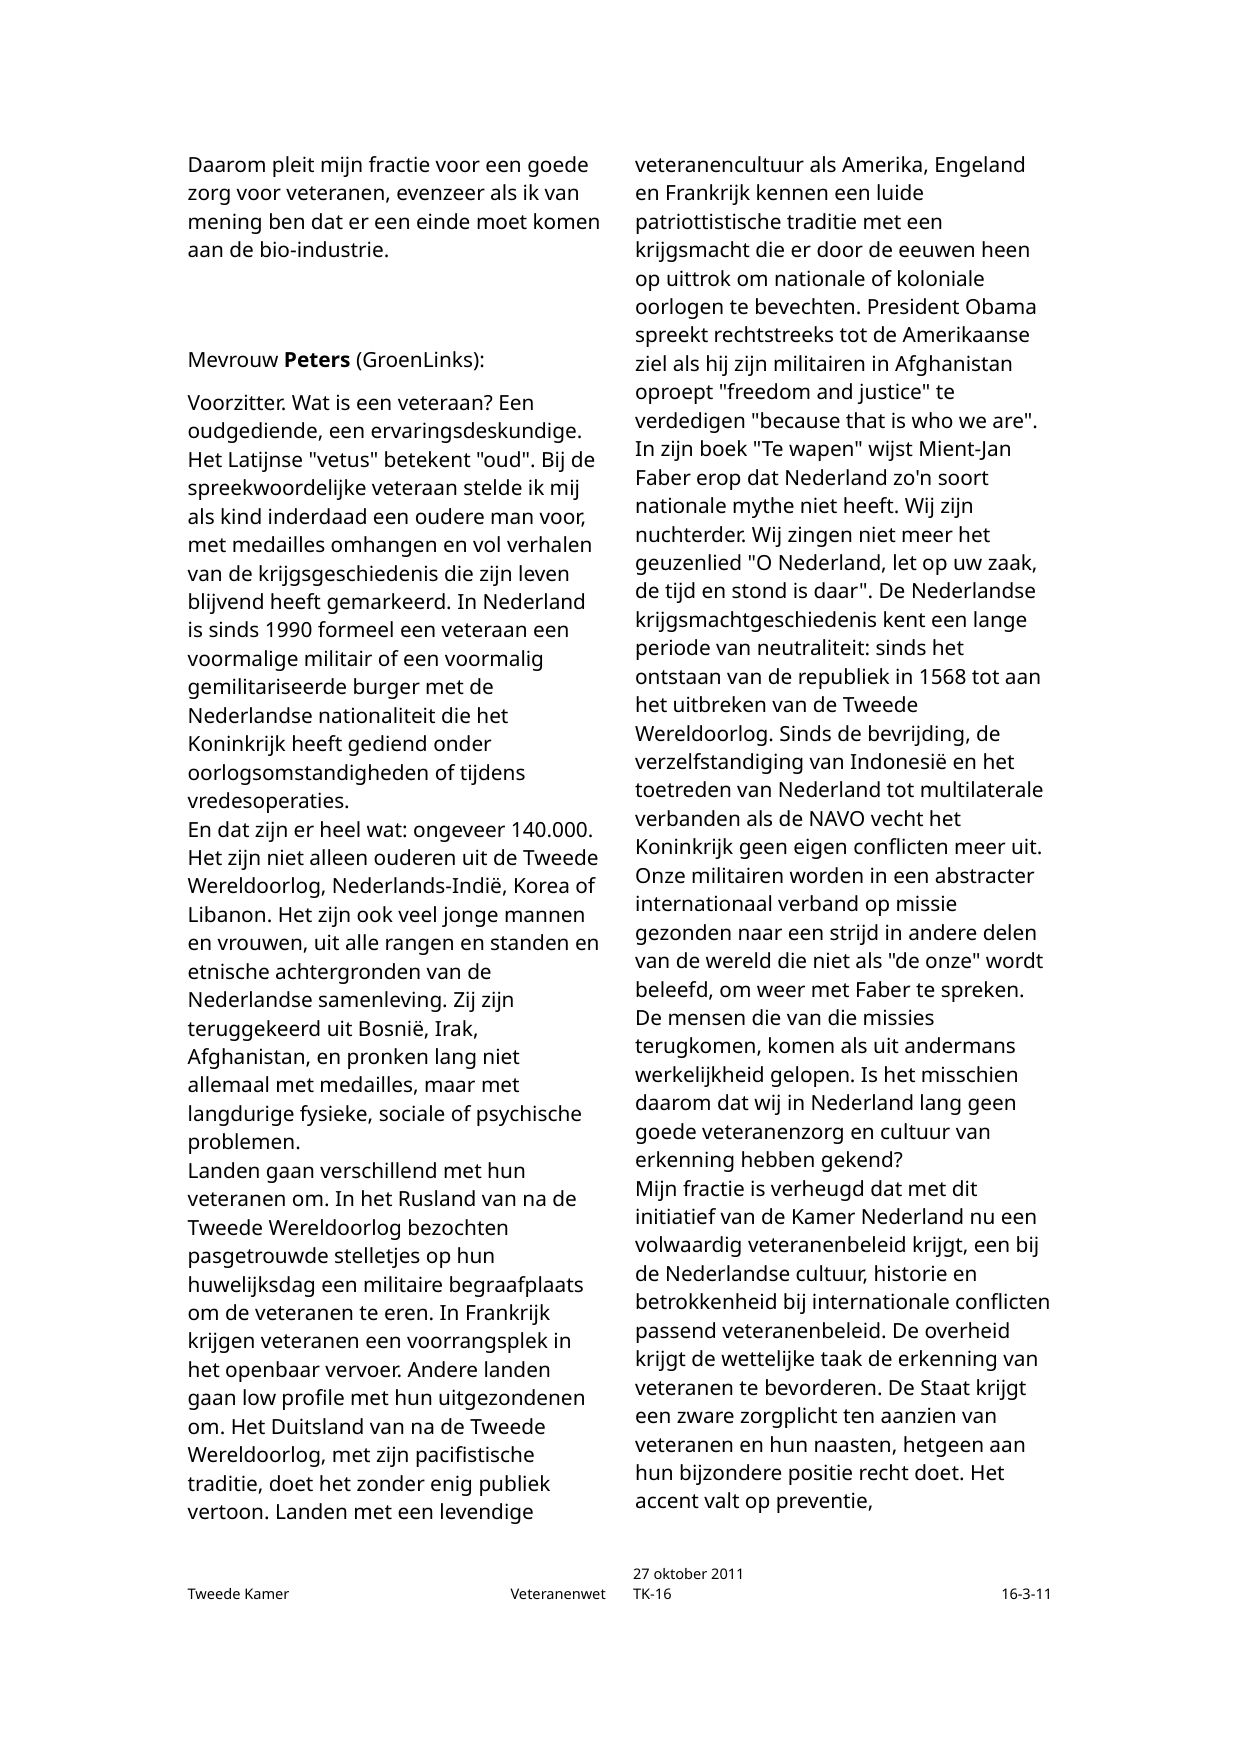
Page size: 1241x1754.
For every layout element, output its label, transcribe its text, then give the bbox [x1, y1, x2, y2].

text veteranencultuur als Amerika, Engeland en Frankrijk kennen een luide patriottistische traditie met een krijgsmacht die er door de eeuwen heen op uittrok om nationale of koloniale oorlogen te bevechten. President Obama spreekt rechtstreeks tot de Amerikaanse ziel als hij zijn militairen in Afghanistan oproept "freedom and justice" te verdedigen "because that is who we are". [635, 150, 1053, 434]
text  [187, 294, 605, 322]
text Daarom pleit mijn fractie voor een goede zorg voor veteranen, evenzeer als ik van mening ben dat er een einde moet komen aan de bio-industrie. [187, 150, 605, 264]
text Mevrouw Peters (GroenLinks): [187, 345, 605, 373]
text In zijn boek "Te wapen" wijst Mient-Jan Faber erop dat Nederland zo'n soort nationale mythe niet heeft. Wij zijn nuchterder. Wij zingen niet meer het geuzenlied "O Nederland, let op uw zaak, de tijd en stond is daar". De Nederlandse krijgsmachtgeschiedenis kent een lange periode van neutraliteit: sinds het ontstaan van de republiek in 1568 tot aan het uitbreken van de Tweede Wereldoorlog. Sinds de bevrijding, de verzelfstandiging van Indonesië en het toetreden van Nederland tot multilaterale verbanden als de NAVO vecht het Koninkrijk geen eigen conflicten meer uit. Onze militairen worden in een abstracter internationaal verband op missie gezonden naar een strijd in andere delen van de wereld die niet als "de onze" wordt beleefd, om weer met Faber te spreken. De mensen die van die missies terugkomen, komen als uit andermans werkelijkheid gelopen. Is het misschien daarom dat wij in Nederland lang geen goede veteranenzorg en cultuur van erkenning hebben gekend? [635, 434, 1053, 1174]
text Landen gaan verschillend met hun veteranen om. In het Rusland van na de Tweede Wereldoorlog bezochten pasgetrouwde stelletjes op hun huwelijksdag een militaire begraafplaats om de veteranen te eren. In Frankrijk krijgen veteranen een voorrangsplek in het openbaar vervoer. Andere landen gaan low profile met hun uitgezondenen om. Het Duitsland van na de Tweede Wereldoorlog, met zijn pacifistische traditie, doet het zonder enig publiek vertoon. Landen met een levendige [187, 1156, 605, 1526]
text Voorzitter. Wat is een veteraan? Een oudgediende, een ervaringsdeskundige. Het Latijnse "vetus" betekent "oud". Bij de spreekwoordelijke veteraan stelde ik mij als kind inderdaad een oudere man voor, met medailles omhangen en vol verhalen van de krijgsgeschiedenis die zijn leven blijvend heeft gemarkeerd. In Nederland is sinds 1990 formeel een veteraan een voormalige militair of een voormalig gemilitariseerde burger met de Nederlandse nationaliteit die het Koninkrijk heeft gediend onder oorlogsomstandigheden of tijdens vredesoperaties. [187, 388, 605, 815]
text En dat zijn er heel wat: ongeveer 140.000. Het zijn niet alleen ouderen uit de Tweede Wereldoorlog, Nederlands-Indië, Korea of Libanon. Het zijn ook veel jonge mannen en vrouwen, uit alle rangen en standen en etnische achtergronden van de Nederlandse samenleving. Zij zijn teruggekeerd uit Bosnië, Irak, Afghanistan, en pronken lang niet allemaal met medailles, maar met langdurige fysieke, sociale of psychische problemen. [187, 815, 605, 1156]
text Mijn fractie is verheugd dat met dit initiatief van de Kamer Nederland nu een volwaardig veteranenbeleid krijgt, een bij de Nederlandse cultuur, historie en betrokkenheid bij internationale conflicten passend veteranenbeleid. De overheid krijgt de wettelijke taak de erkenning van veteranen te bevorderen. De Staat krijgt een zware zorgplicht ten aanzien van veteranen en hun naasten, hetgeen aan hun bijzondere positie recht doet. Het accent valt op preventie, [635, 1174, 1053, 1515]
